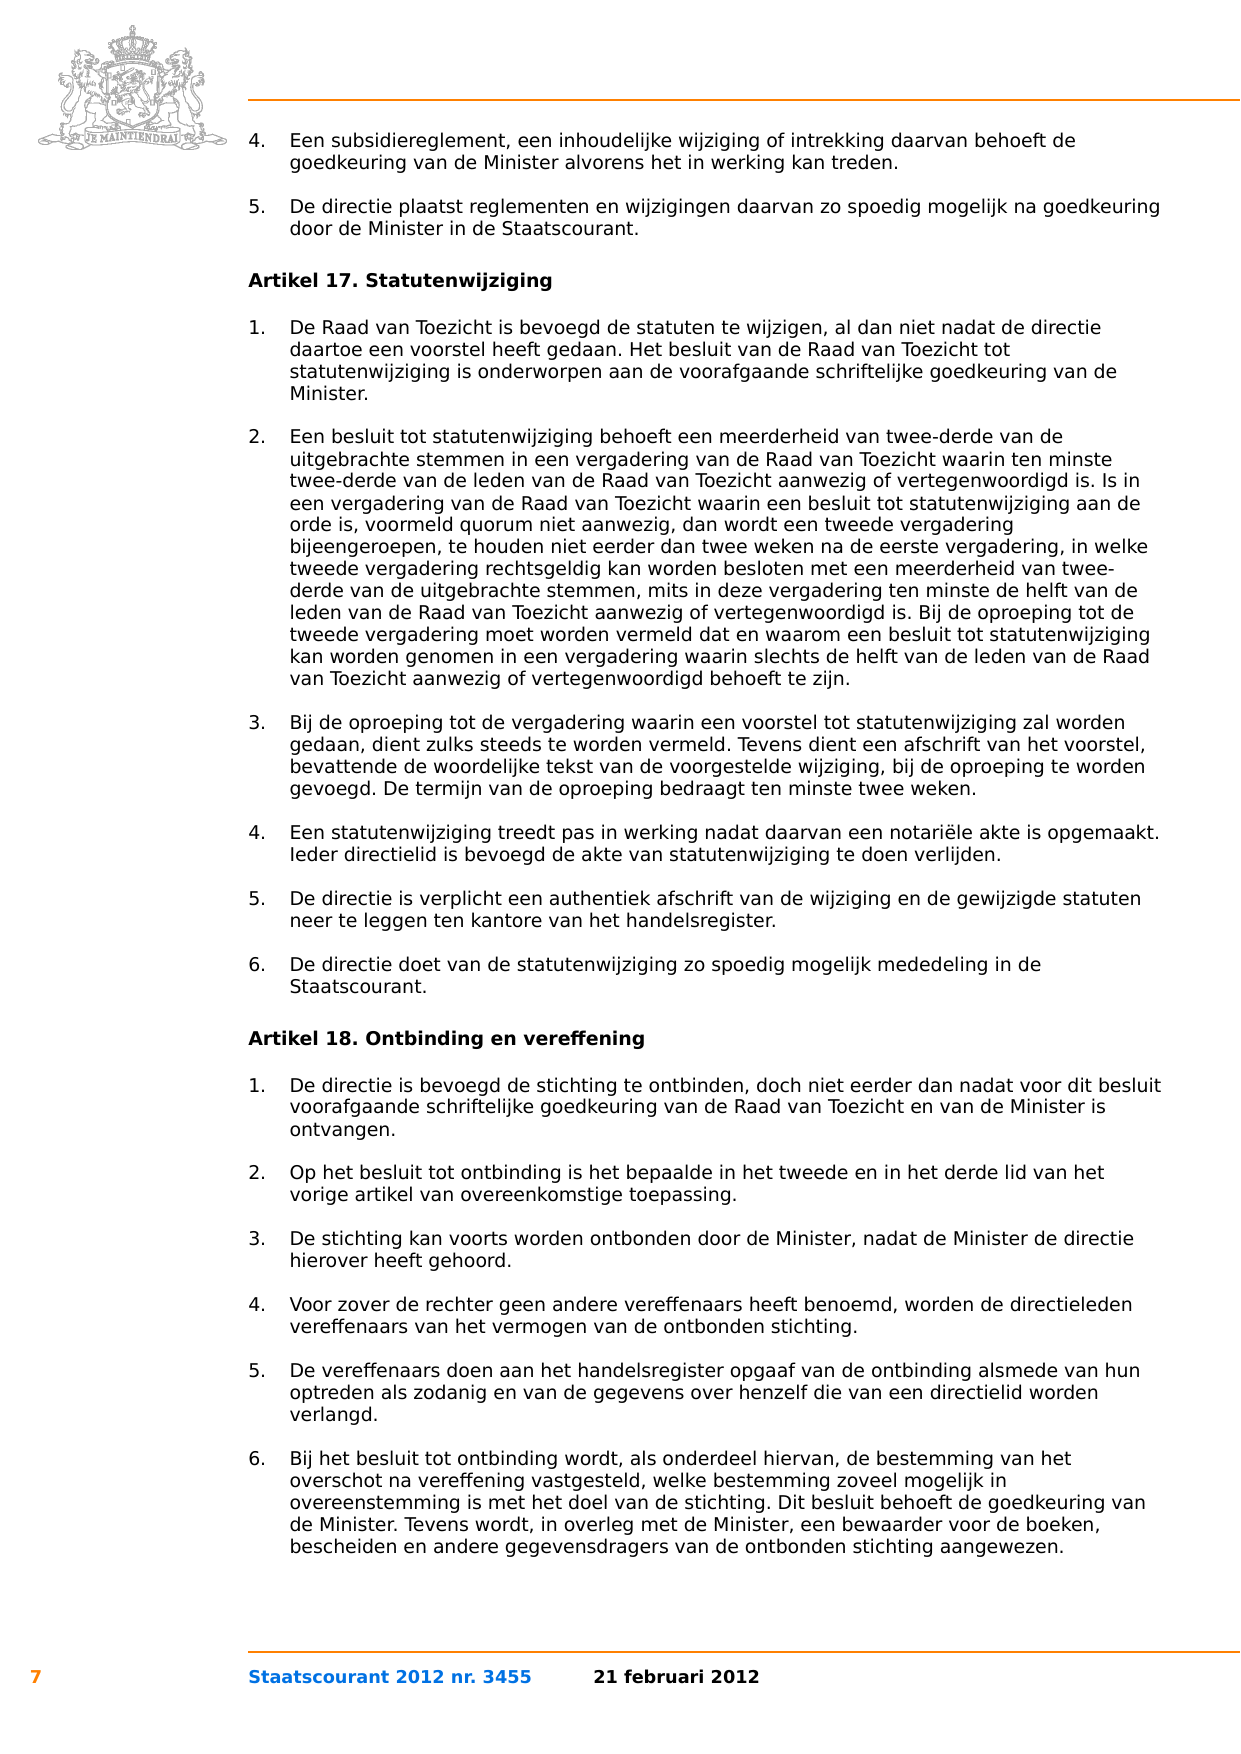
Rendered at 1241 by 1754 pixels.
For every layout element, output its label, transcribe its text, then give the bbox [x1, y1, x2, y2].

picture [38, 25, 227, 150]
text 1. De directie is bevoegd de stichting te ontbinden, doch niet eerder dan nadat voor dit besluit voorafgaande schriftelijke goedkeuring van de Raad van Toezicht en van de Minister is ontvangen. [248, 1074, 1163, 1140]
text 5. De directie is verplicht een authentiek afschrift van de wijziging en de gewijzigde statuten neer te leggen ten kantore van het handelsregister. [248, 888, 1163, 932]
text 5. De directie plaatst reglementen en wijzigingen daarvan zo spoedig mogelijk na goedkeuring door de Minister in de Staatscourant. [248, 196, 1163, 240]
text 2. Een besluit tot statutenwijziging behoeft een meerderheid van twee-derde van de uitgebrachte stemmen in een vergadering van de Raad van Toezicht waarin ten minste twee-derde van de leden van de Raad van Toezicht aanwezig of vertegenwoordigd is. Is in een vergadering van de Raad van Toezicht waarin een besluit tot statutenwijziging aan de orde is, voormeld quorum niet aanwezig, dan wordt een tweede vergadering bijeengeroepen, te houden niet eerder dan twee weken na de eerste vergadering, in welke tweede vergadering rechtsgeldig kan worden besloten met een meerderheid van twee-derde van de uitgebrachte stemmen, mits in deze vergadering ten minste de helft van de leden van de Raad van Toezicht aanwezig of vertegenwoordigd is. Bij de oproeping tot de tweede vergadering moet worden vermeld dat en waarom een besluit tot statutenwijziging kan worden genomen in een vergadering waarin slechts de helft van de leden van de Raad van Toezicht aanwezig of vertegenwoordigd behoeft te zijn. [248, 426, 1163, 690]
text 5. De vereffenaars doen aan het handelsregister opgaaf van de ontbinding alsmede van hun optreden als zodanig en van de gegevens over henzelf die van een directielid worden verlangd. [248, 1360, 1163, 1426]
text 3. Bij de oproeping tot de vergadering waarin een voorstel tot statutenwijziging zal worden gedaan, dient zulks steeds te worden vermeld. Tevens dient een afschrift van het voorstel, bevattende de woordelijke tekst van de voorgestelde wijziging, bij de oproeping te worden gevoegd. De termijn van de oproeping bedraagt ten minste twee weken. [248, 712, 1163, 800]
text 1. De Raad van Toezicht is bevoegd de statuten te wijzigen, al dan niet nadat de directie daartoe een voorstel heeft gedaan. Het besluit van de Raad van Toezicht tot statutenwijziging is onderworpen aan de voorafgaande schriftelijke goedkeuring van de Minister. [248, 317, 1163, 404]
text 6. Bij het besluit tot ontbinding wordt, als onderdeel hiervan, de bestemming van het overschot na vereffening vastgesteld, welke bestemming zoveel mogelijk in overeenstemming is met het doel van de stichting. Dit besluit behoeft de goedkeuring van de Minister. Tevens wordt, in overleg met de Minister, een bewaarder voor de boeken, bescheiden en andere gegevensdragers van de ontbonden stichting aangewezen. [248, 1448, 1163, 1557]
text 4. Een statutenwijziging treedt pas in werking nadat daarvan een notariële akte is opgemaakt. Ieder directielid is bevoegd de akte van statutenwijziging te doen verlijden. [248, 822, 1163, 866]
subtitle Artikel 17. Statutenwijziging [248, 270, 1163, 292]
text 3. De stichting kan voorts worden ontbonden door de Minister, nadat de Minister de directie hierover heeft gehoord. [248, 1228, 1163, 1272]
subtitle Artikel 18. Ontbinding en vereffening [248, 1027, 1163, 1049]
text 2. Op het besluit tot ontbinding is het bepaalde in het tweede en in het derde lid van het vorige artikel van overeenkomstige toepassing. [248, 1162, 1163, 1206]
text 4. Een subsidiereglement, een inhoudelijke wijziging of intrekking daarvan behoeft de goedkeuring van de Minister alvorens het in werking kan treden. [248, 130, 1163, 174]
text 6. De directie doet van de statutenwijziging zo spoedig mogelijk mededeling in de Staatscourant. [248, 953, 1163, 997]
text 4. Voor zover de rechter geen andere vereffenaars heeft benoemd, worden de directieleden vereffenaars van het vermogen van de ontbonden stichting. [248, 1294, 1163, 1338]
